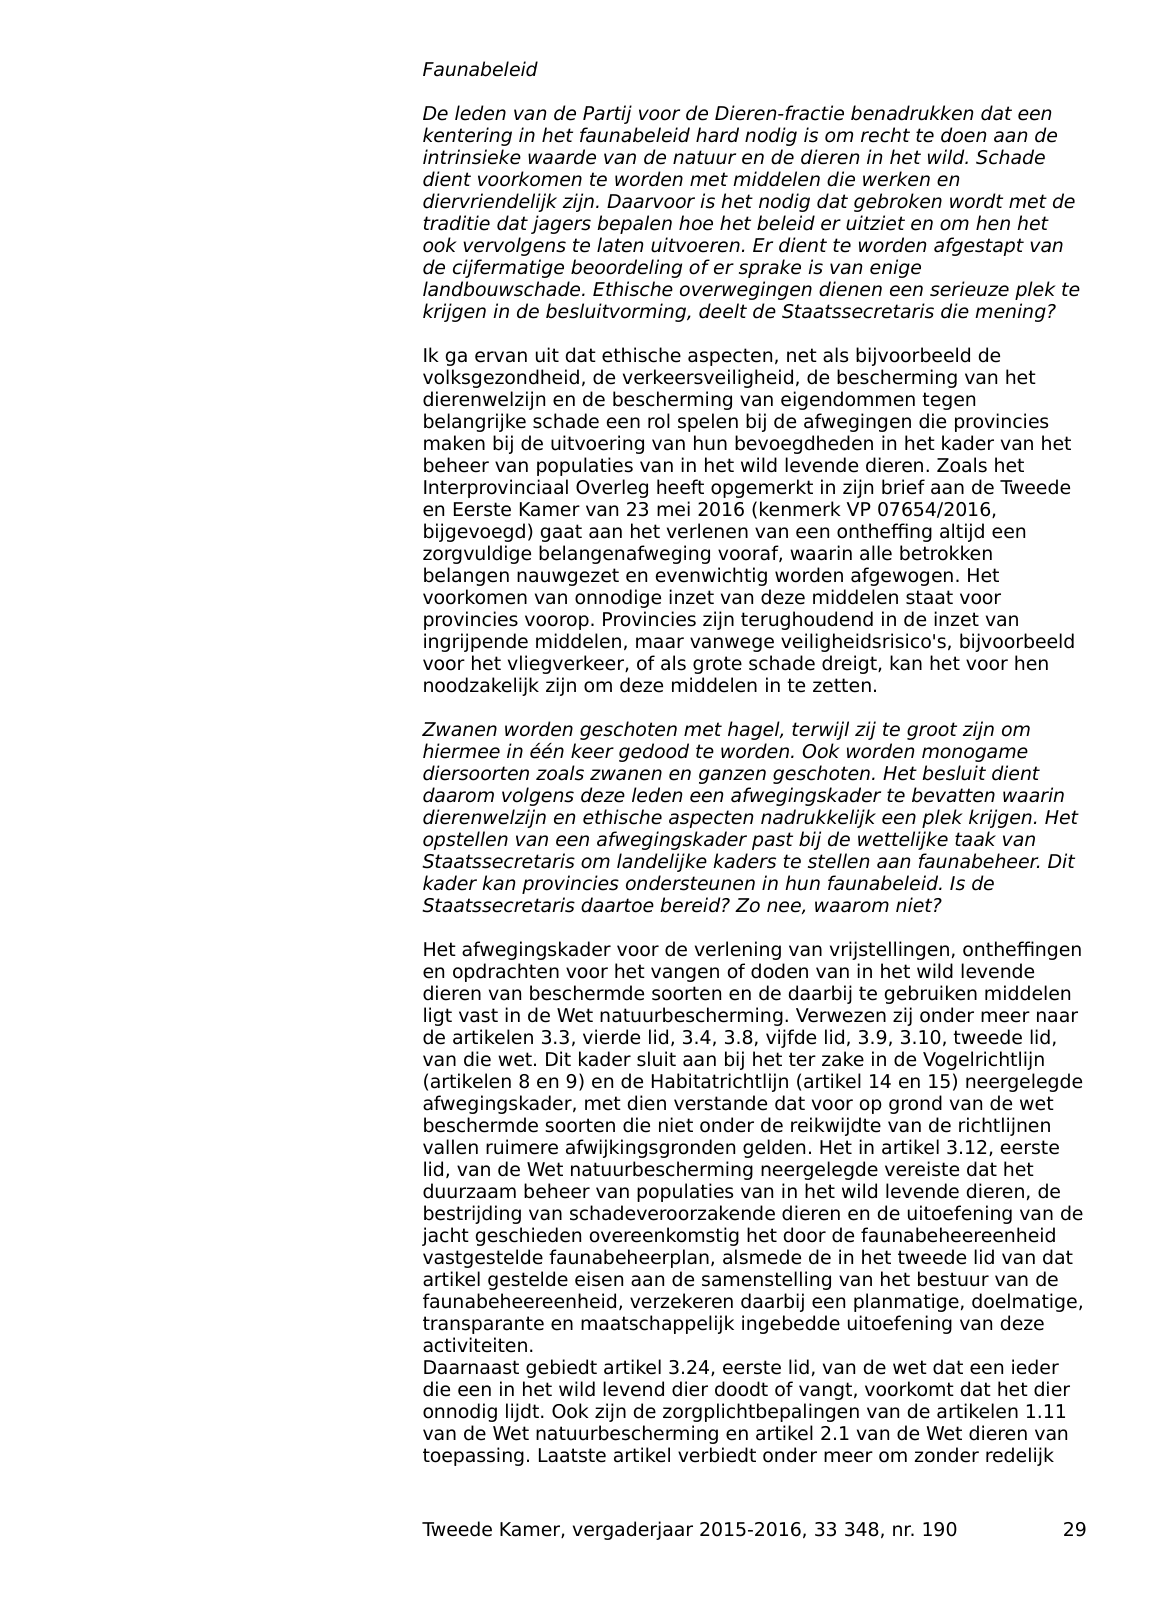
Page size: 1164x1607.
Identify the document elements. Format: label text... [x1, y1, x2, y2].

subtitle Faunabeleid [422, 59, 1087, 81]
text Het afwegingskader voor de verlening van vrijstellingen, ontheffingen en opdrachten voor het vangen of doden van in het wild levende dieren van beschermde soorten en de daarbij te gebruiken middelen ligt vast in de Wet natuurbescherming. Verwezen zij onder meer naar de artikelen 3.3, vierde lid, 3.4, 3.8, vijfde lid, 3.9, 3.10, tweede lid, van die wet. Dit kader sluit aan bij het ter zake in de Vogelrichtlijn (artikelen 8 en 9) en de Habitatrichtlijn (artikel 14 en 15) neergelegde afwegingskader, met dien verstande dat voor op grond van de wet beschermde soorten die niet onder de reikwijdte van de richtlijnen vallen ruimere afwijkingsgronden gelden. Het in artikel 3.12, eerste lid, van de Wet natuurbescherming neergelegde vereiste dat het duurzaam beheer van populaties van in het wild levende dieren, de bestrijding van schadeveroorzakende dieren en de uitoefening van de jacht geschieden overeenkomstig het door de faunabeheereenheid vastgestelde faunabeheerplan, alsmede de in het tweede lid van dat artikel gestelde eisen aan de samenstelling van het bestuur van de faunabeheereenheid, verzekeren daarbij een planmatige, doelmatige, transparante en maatschappelijk ingebedde uitoefening van deze activiteiten. [422, 939, 1087, 1357]
text De leden van de Partij voor de Dieren-fractie benadrukken dat een kentering in het faunabeleid hard nodig is om recht te doen aan de intrinsieke waarde van de natuur en de dieren in het wild. Schade dient voorkomen te worden met middelen die werken en diervriendelijk zijn. Daarvoor is het nodig dat gebroken wordt met de traditie dat jagers bepalen hoe het beleid er uitziet en om hen het ook vervolgens te laten uitvoeren. Er dient te worden afgestapt van de cijfermatige beoordeling of er sprake is van enige landbouwschade. Ethische overwegingen dienen een serieuze plek te krijgen in de besluitvorming, deelt de Staatssecretaris die mening? [422, 103, 1087, 323]
text Ik ga ervan uit dat ethische aspecten, net als bijvoorbeeld de volksgezondheid, de verkeersveiligheid, de bescherming van het dierenwelzijn en de bescherming van eigendommen tegen belangrijke schade een rol spelen bij de afwegingen die provincies maken bij de uitvoering van hun bevoegdheden in het kader van het beheer van populaties van in het wild levende dieren. Zoals het Interprovinciaal Overleg heeft opgemerkt in zijn brief aan de Tweede en Eerste Kamer van 23 mei 2016 (kenmerk VP 07654/2016, bijgevoegd) gaat aan het verlenen van een ontheffing altijd een zorgvuldige belangenafweging vooraf, waarin alle betrokken belangen nauwgezet en evenwichtig worden afgewogen. Het voorkomen van onnodige inzet van deze middelen staat voor provincies voorop. Provincies zijn terughoudend in de inzet van ingrijpende middelen, maar vanwege veiligheidsrisico's, bijvoorbeeld voor het vliegverkeer, of als grote schade dreigt, kan het voor hen noodzakelijk zijn om deze middelen in te zetten. [422, 345, 1087, 697]
text Zwanen worden geschoten met hagel, terwijl zij te groot zijn om hiermee in één keer gedood te worden. Ook worden monogame diersoorten zoals zwanen en ganzen geschoten. Het besluit dient daarom volgens deze leden een afwegingskader te bevatten waarin dierenwelzijn en ethische aspecten nadrukkelijk een plek krijgen. Het opstellen van een afwegingskader past bij de wettelijke taak van Staatssecretaris om landelijke kaders te stellen aan faunabeheer. Dit kader kan provincies ondersteunen in hun faunabeleid. Is de Staatssecretaris daartoe bereid? Zo nee, waarom niet? [422, 719, 1087, 917]
text Daarnaast gebiedt artikel 3.24, eerste lid, van de wet dat een ieder die een in het wild levend dier doodt of vangt, voorkomt dat het dier onnodig lijdt. Ook zijn de zorgplichtbepalingen van de artikelen 1.11 van de Wet natuurbescherming en artikel 2.1 van de Wet dieren van toepassing. Laatste artikel verbiedt onder meer om zonder redelijk [422, 1357, 1087, 1467]
